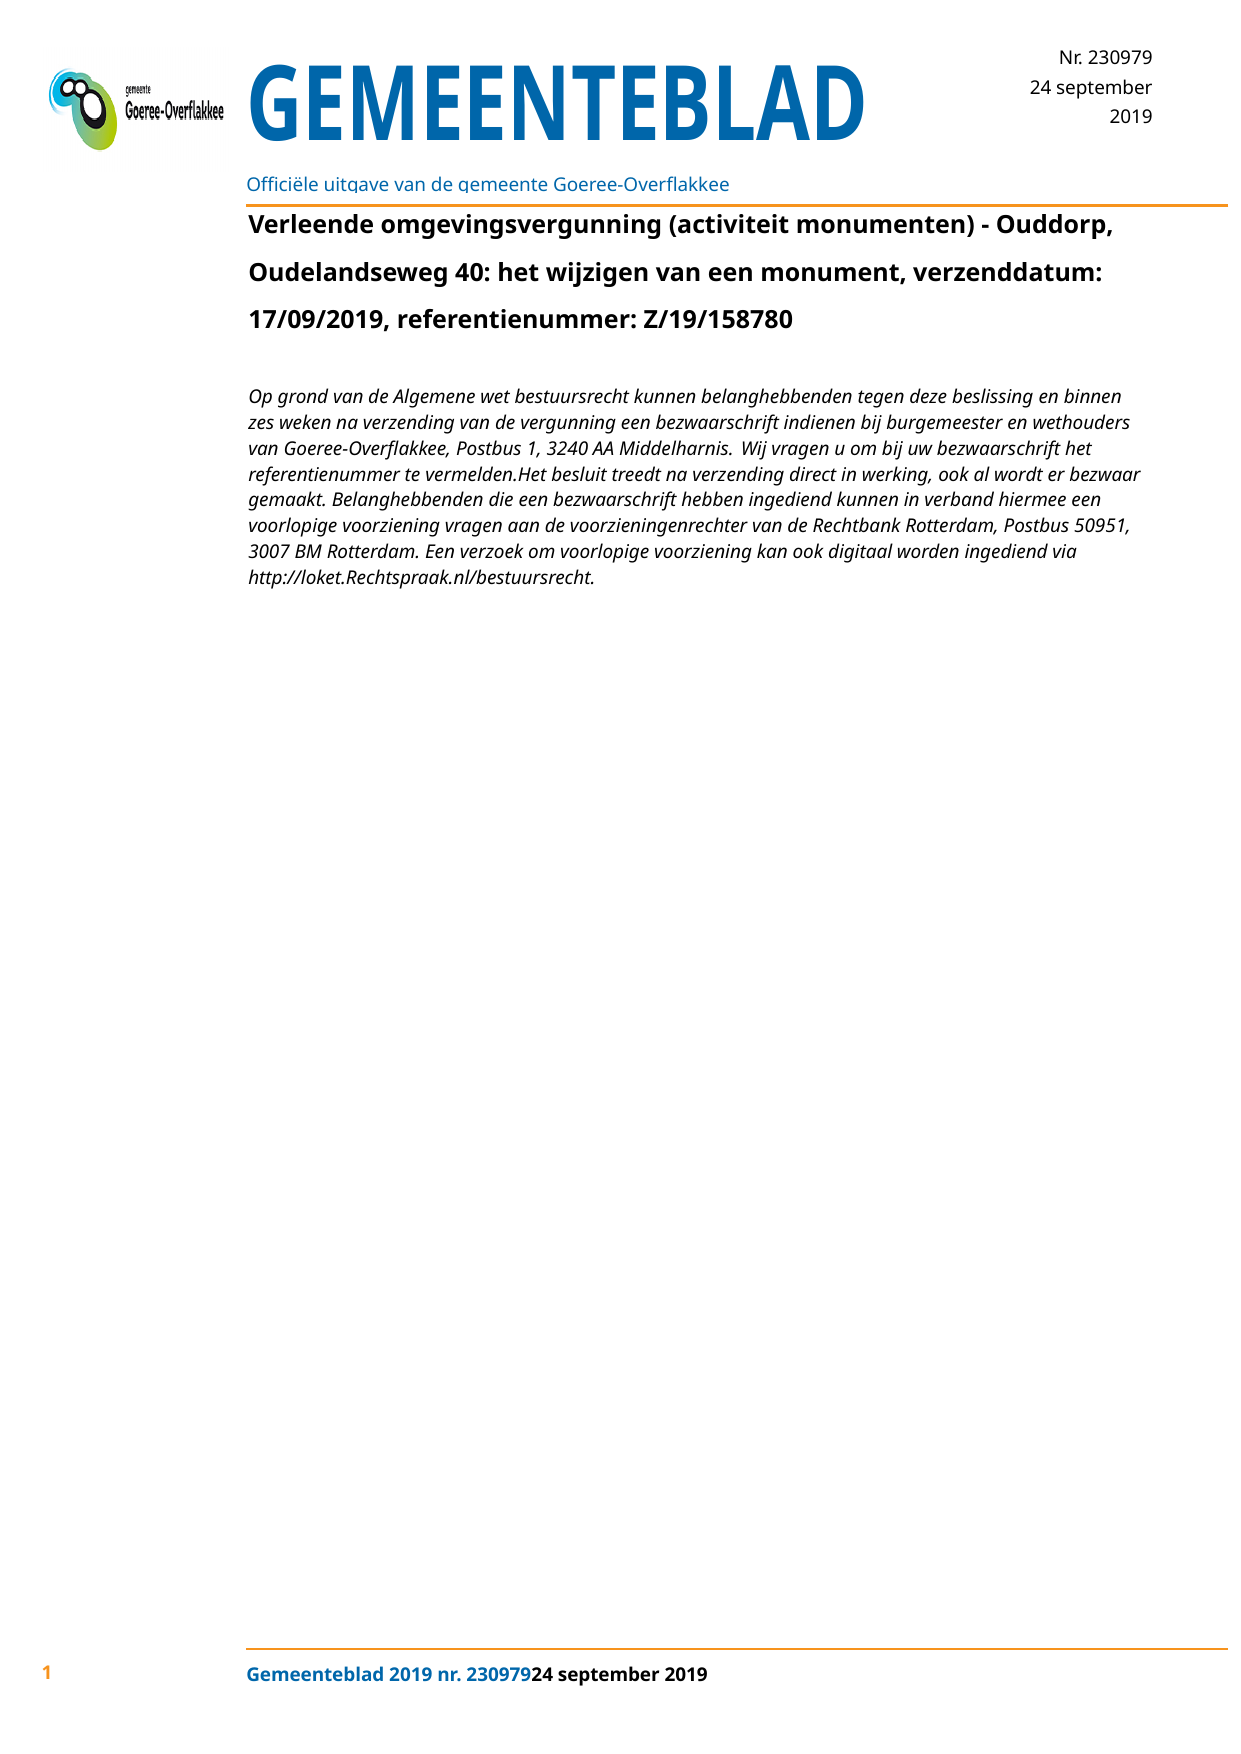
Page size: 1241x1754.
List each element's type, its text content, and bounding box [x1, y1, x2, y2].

text Op grond van de Algemene wet bestuursrecht kunnen belanghebbenden tegen deze beslissing en binnen zes weken na verzending van de vergunning een bezwaarschrift indienen bij burgemeester en wethouders van Goeree-Overflakkee, Postbus 1, 3240 AA Middelharnis. Wij vragen u om bij uw bezwaarschrift het referentienummer te vermelden.Het besluit treedt na verzending direct in werking, ook al wordt er bezwaar gemaakt. Belanghebbenden die een bezwaarschrift hebben ingediend kunnen in verband hiermee een voorlopige voorziening vragen aan de voorzieningenrechter van de Rechtbank Rotterdam, Postbus 50951, 3007 BM Rotterdam. Een verzoek om voorlopige voorziening kan ook digitaal worden ingediend via http://loket.Rechtspraak.nl/bestuursrecht. [248, 384, 1152, 589]
picture [41, 47, 231, 172]
text Verleende omgevingsvergunning (activiteit monumenten) - Ouddorp, Oudelandseweg 40: het wijzigen van een monument, verzenddatum: 17/09/2019, referentienummer: Z/19/158780 [248, 207, 1152, 336]
